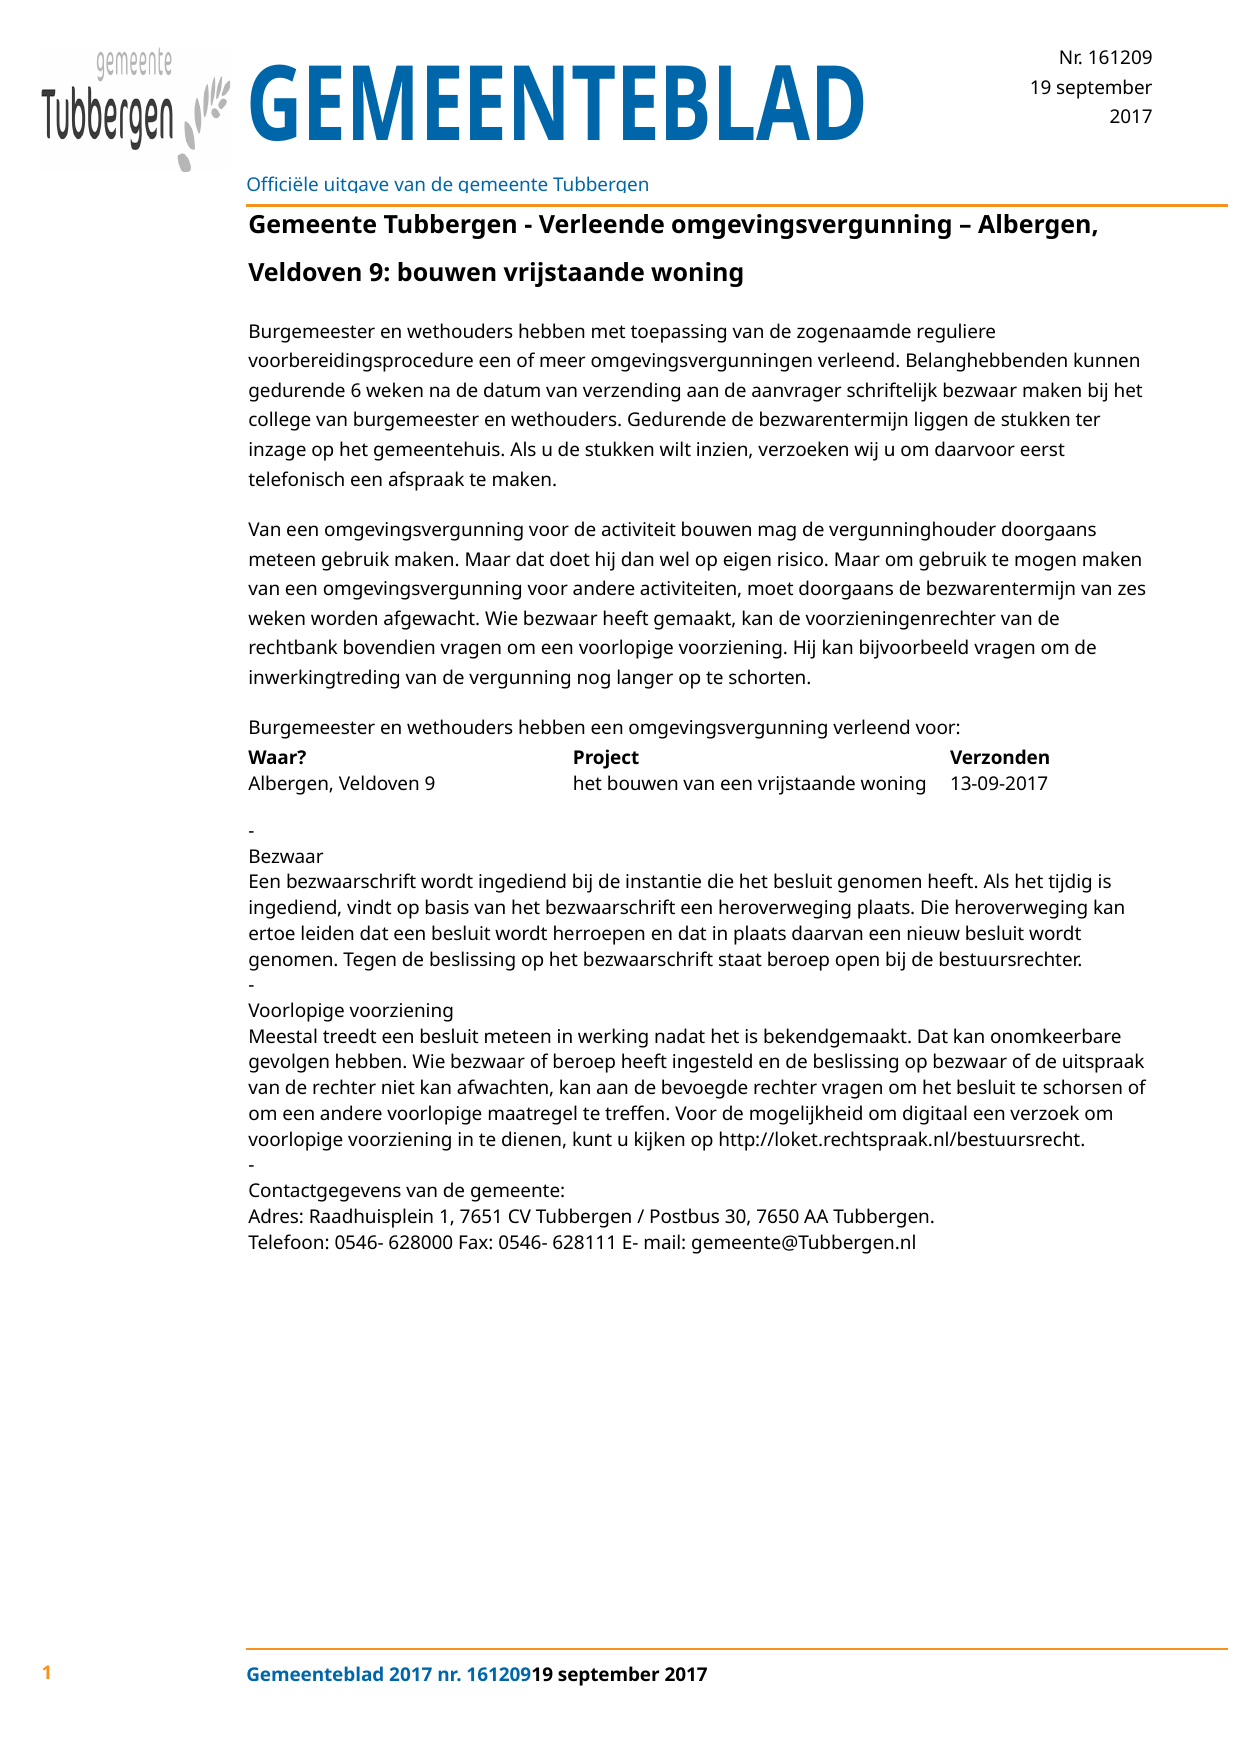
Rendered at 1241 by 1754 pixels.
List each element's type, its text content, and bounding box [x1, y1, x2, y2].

text Een bezwaarschrift wordt ingediend bij de instantie die het besluit genomen heeft. Als het tijdig is ingediend, vindt op basis van het bezwaarschrift een heroverweging plaats. Die heroverweging kan ertoe leiden dat een besluit wordt herroepen en dat in plaats daarvan een nieuw besluit wordt genomen. Tegen de beslissing op het bezwaarschrift staat beroep open bij de bestuursrechter. [248, 869, 1152, 972]
text - [248, 1152, 1152, 1177]
table_cell het bouwen van een vrijstaande woning [573, 770, 950, 796]
text Telefoon: 0546- 628000 Fax: 0546- 628111 E- mail: gemeente@Tubbergen.nl [248, 1229, 1152, 1254]
picture [41, 47, 231, 172]
text Burgemeester en wethouders hebben een omgevingsvergunning verleend voor: [248, 714, 1152, 740]
text Burgemeester en wethouders hebben met toepassing van de zogenaamde reguliere voorbereidingsprocedure een of meer omgevingsvergunningen verleend. Belanghebbenden kunnen gedurende 6 weken na de datum van verzending aan de aanvrager schriftelijk bezwaar maken bij het college van burgemeester en wethouders. Gedurende de bezwarentermijn liggen de stukken ter inzage op het gemeentehuis. Als u de stukken wilt inzien, verzoeken wij u om daarvoor eerst telefonisch een afspraak te maken. [248, 318, 1152, 492]
text Van een omgevingsvergunning voor de activiteit bouwen mag de vergunninghouder doorgaans meteen gebruik maken. Maar dat doet hij dan wel op eigen risico. Maar om gebruik te mogen maken van een omgevingsvergunning voor andere activiteiten, moet doorgaans de bezwarentermijn van zes weken worden afgewacht. Wie bezwaar heeft gemaakt, kan de voorzieningenrechter van de rechtbank bovendien vragen om een voorlopige voorziening. Hij kan bijvoorbeeld vragen om de inwerkingtreding van de vergunning nog langer op te schorten. [248, 516, 1152, 690]
text Gemeente Tubbergen - Verleende omgevingsvergunning – Albergen, Veldoven 9: bouwen vrijstaande woning [248, 207, 1152, 288]
text - [248, 972, 1152, 997]
text Voorlopige voorziening [248, 997, 1152, 1023]
table_cell Albergen, Veldoven 9 [248, 770, 573, 796]
table_header Waar? [248, 744, 573, 770]
table_cell 13-09-2017 [950, 770, 1152, 796]
text Meestal treedt een besluit meteen in werking nadat het is bekendgemaakt. Dat kan onomkeerbare gevolgen hebben. Wie bezwaar of beroep heeft ingesteld en de beslissing op bezwaar of de uitspraak van de rechter niet kan afwachten, kan aan de bevoegde rechter vragen om het besluit te schorsen of om een andere voorlopige maatregel te treffen. Voor de mogelijkheid om digitaal een verzoek om voorlopige voorziening in te dienen, kunt u kijken op http://loket.rechtspraak.nl/bestuursrecht. [248, 1023, 1152, 1152]
text Adres: Raadhuisplein 1, 7651 CV Tubbergen / Postbus 30, 7650 AA Tubbergen. [248, 1203, 1152, 1229]
text Contactgegevens van de gemeente: [248, 1177, 1152, 1203]
table_header Project [573, 744, 950, 770]
table_header Verzonden [950, 744, 1152, 770]
text - [248, 817, 1152, 843]
text Bezwaar [248, 843, 1152, 869]
